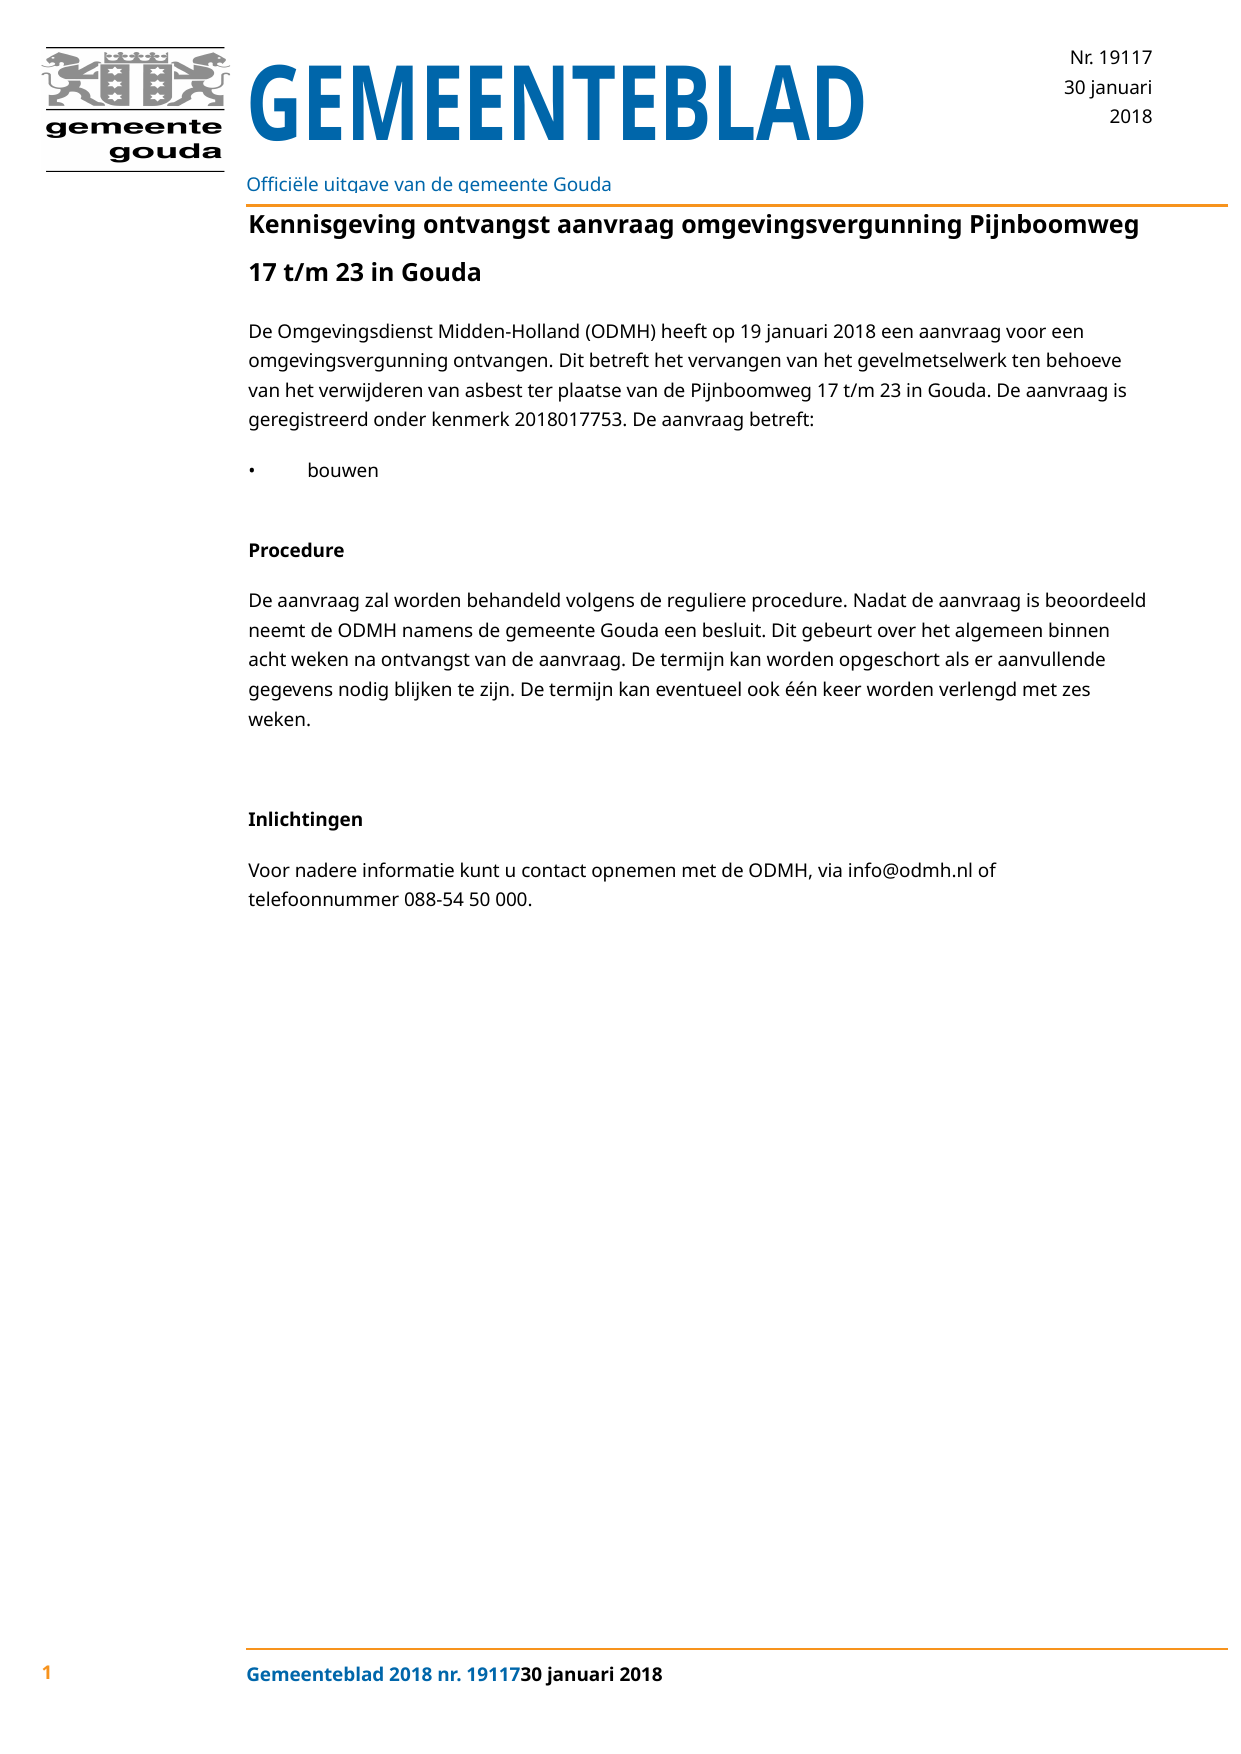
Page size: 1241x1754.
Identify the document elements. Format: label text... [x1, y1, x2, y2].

text De Omgevingsdienst Midden-Holland (ODMH) heeft op 19 januari 2018 een aanvraag voor een omgevingsvergunning ontvangen. Dit betreft het vervangen van het gevelmetselwerk ten behoeve van het verwijderen van asbest ter plaatse van de Pijnboomweg 17 t/m 23 in Gouda. De aanvraag is geregistreerd onder kenmerk 2018017753. De aanvraag betreft: [248, 318, 1152, 432]
text Procedure [248, 537, 1152, 563]
text Kennisgeving ontvangst aanvraag omgevingsvergunning Pijnboomweg 17 t/m 23 in Gouda [248, 207, 1152, 288]
list bouwen [248, 457, 1152, 483]
text Voor nadere informatie kunt u contact opnemen met de ODMH, via info@odmh.nl of telefoonnummer 088-54 50 000. [248, 857, 1152, 912]
text De aanvraag zal worden behandeld volgens de reguliere procedure. Nadat de aanvraag is beoordeeld neemt de ODMH namens de gemeente Gouda een besluit. Dit gebeurt over het algemeen binnen acht weken na ontvangst van de aanvraag. De termijn kan worden opgeschort als er aanvullende gegevens nodig blijken te zijn. De termijn kan eventueel ook één keer worden verlengd met zes weken. [248, 587, 1152, 732]
text Inlichtingen [248, 807, 1152, 832]
picture [41, 47, 231, 172]
